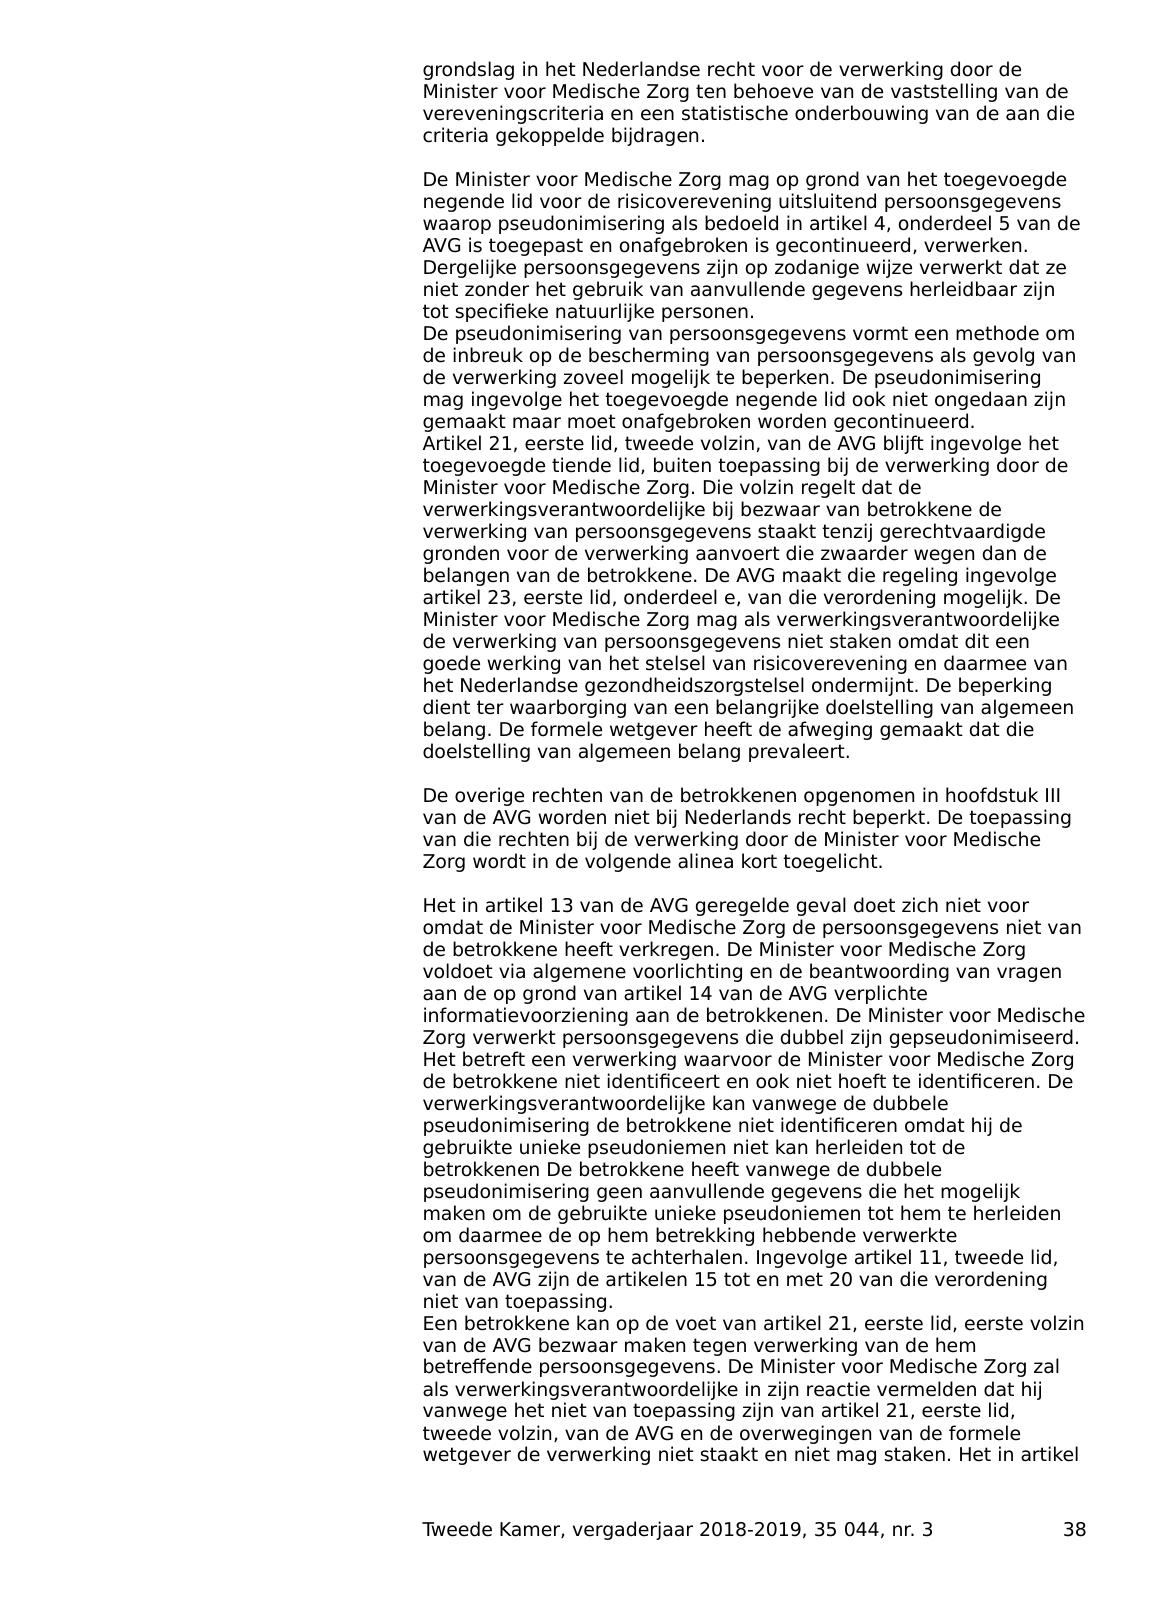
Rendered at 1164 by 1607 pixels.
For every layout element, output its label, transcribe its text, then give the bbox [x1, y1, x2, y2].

text De overige rechten van de betrokkenen opgenomen in hoofdstuk III van de AVG worden niet bij Nederlands recht beperkt. De toepassing van die rechten bij de verwerking door de Minister voor Medische Zorg wordt in de volgende alinea kort toegelicht. [422, 785, 1087, 873]
text Artikel 21, eerste lid, tweede volzin, van de AVG blijft ingevolge het toegevoegde tiende lid, buiten toepassing bij de verwerking door de Minister voor Medische Zorg. Die volzin regelt dat de verwerkingsverantwoordelijke bij bezwaar van betrokkene de verwerking van persoonsgegevens staakt tenzij gerechtvaardigde gronden voor de verwerking aanvoert die zwaarder wegen dan de belangen van de betrokkene. De AVG maakt die regeling ingevolge artikel 23, eerste lid, onderdeel e, van die verordening mogelijk. De Minister voor Medische Zorg mag als verwerkingsverantwoordelijke de verwerking van persoonsgegevens niet staken omdat dit een goede werking van het stelsel van risicoverevening en daarmee van het Nederlandse gezondheidszorgstelsel ondermijnt. De beperking dient ter waarborging van een belangrijke doelstelling van algemeen belang. De formele wetgever heeft de afweging gemaakt dat die doelstelling van algemeen belang prevaleert. [422, 433, 1087, 763]
text De Minister voor Medische Zorg mag op grond van het toegevoegde negende lid voor de risicoverevening uitsluitend persoonsgegevens waarop pseudonimisering als bedoeld in artikel 4, onderdeel 5 van de AVG is toegepast en onafgebroken is gecontinueerd, verwerken. Dergelijke persoonsgegevens zijn op zodanige wijze verwerkt dat ze niet zonder het gebruik van aanvullende gegevens herleidbaar zijn tot specifieke natuurlijke personen. [422, 169, 1087, 323]
text Een betrokkene kan op de voet van artikel 21, eerste lid, eerste volzin van de AVG bezwaar maken tegen verwerking van de hem betreffende persoonsgegevens. De Minister voor Medische Zorg zal als verwerkingsverantwoordelijke in zijn reactie vermelden dat hij vanwege het niet van toepassing zijn van artikel 21, eerste lid, tweede volzin, van de AVG en de overwegingen van de formele wetgever de verwerking niet staakt en niet mag staken. Het in artikel [422, 1312, 1087, 1466]
text De pseudonimisering van persoonsgegevens vormt een methode om de inbreuk op de bescherming van persoonsgegevens als gevolg van de verwerking zoveel mogelijk te beperken. De pseudonimisering mag ingevolge het toegevoegde negende lid ook niet ongedaan zijn gemaakt maar moet onafgebroken worden gecontinueerd. [422, 323, 1087, 433]
text grondslag in het Nederlandse recht voor de verwerking door de Minister voor Medische Zorg ten behoeve van de vaststelling van de vereveningscriteria en een statistische onderbouwing van de aan die criteria gekoppelde bijdragen. [422, 59, 1087, 147]
text Het in artikel 13 van de AVG geregelde geval doet zich niet voor omdat de Minister voor Medische Zorg de persoonsgegevens niet van de betrokkene heeft verkregen. De Minister voor Medische Zorg voldoet via algemene voorlichting en de beantwoording van vragen aan de op grond van artikel 14 van de AVG verplichte informatievoorziening aan de betrokkenen. De Minister voor Medische Zorg verwerkt persoonsgegevens die dubbel zijn gepseudonimiseerd. Het betreft een verwerking waarvoor de Minister voor Medische Zorg de betrokkene niet identificeert en ook niet hoeft te identificeren. De verwerkingsverantwoordelijke kan vanwege de dubbele pseudonimisering de betrokkene niet identificeren omdat hij de gebruikte unieke pseudoniemen niet kan herleiden tot de betrokkenen De betrokkene heeft vanwege de dubbele pseudonimisering geen aanvullende gegevens die het mogelijk maken om de gebruikte unieke pseudoniemen tot hem te herleiden om daarmee de op hem betrekking hebbende verwerkte persoonsgegevens te achterhalen. Ingevolge artikel 11, tweede lid, van de AVG zijn de artikelen 15 tot en met 20 van die verordening niet van toepassing. [422, 895, 1087, 1312]
